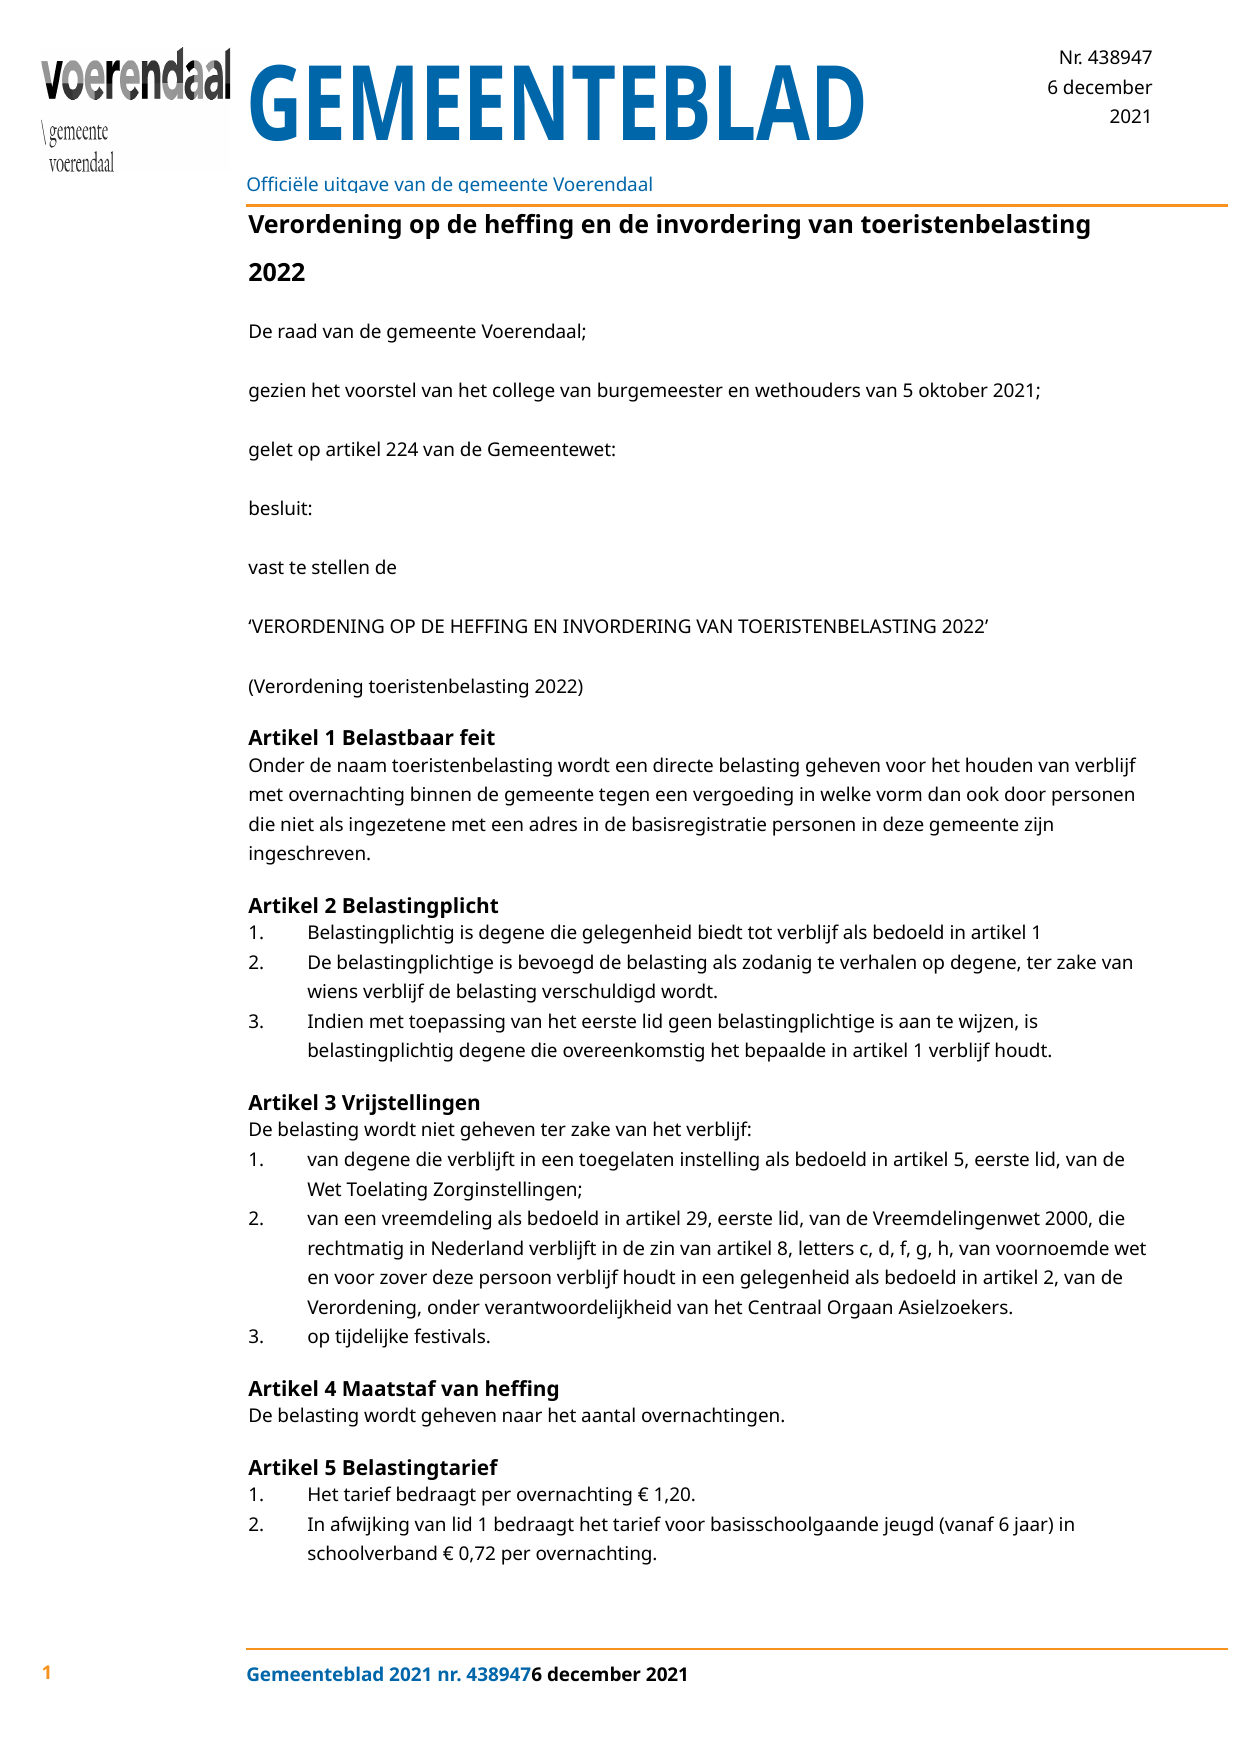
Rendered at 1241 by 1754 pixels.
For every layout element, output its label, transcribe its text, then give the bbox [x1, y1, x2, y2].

text (Verordening toeristenbelasting 2022) [248, 673, 1152, 699]
list van degene die verblijft in een toegelaten instelling als bedoeld in artikel 5, eerste lid, van de Wet Toelating Zorginstellingen; [248, 1146, 1152, 1201]
text Verordening op de heffing en de invordering van toeristenbelasting 2022 [248, 207, 1152, 288]
text De raad van de gemeente Voerendaal; [248, 318, 1152, 344]
list op tijdelijke festivals. [248, 1324, 1152, 1349]
text besluit: [248, 495, 1152, 521]
list De belastingplichtige is bevoegd de belasting als zodanig te verhalen op degene, ter zake van wiens verblijf de belasting verschuldigd wordt. [248, 949, 1152, 1004]
picture [41, 47, 231, 172]
text De belasting wordt niet geheven ter zake van het verblijf: [248, 1117, 1152, 1142]
list Het tarief bedraagt per overnachting € 1,20. [248, 1481, 1152, 1507]
text Artikel 2 Belastingplicht [248, 891, 1152, 919]
text Artikel 4 Maatstaf van heffing [248, 1374, 1152, 1402]
list van een vreemdeling als bedoeld in artikel 29, eerste lid, van de Vreemdelingenwet 2000, die rechtmatig in Nederland verblijft in de zin van artikel 8, letters c, d, f, g, h, van voornoemde wet en voor zover deze persoon verblijf houdt in een gelegenheid als bedoeld in artikel 2, van de Verordening, onder verantwoordelijkheid van het Centraal Orgaan Asielzoekers. [248, 1205, 1152, 1320]
text gelet op artikel 224 van de Gemeentewet: [248, 436, 1152, 462]
text Onder de naam toeristenbelasting wordt een directe belasting geheven voor het houden van verblijf met overnachting binnen de gemeente tegen een vergoeding in welke vorm dan ook door personen die niet als ingezetene met een adres in de basisregistratie personen in deze gemeente zijn ingeschreven. [248, 752, 1152, 866]
text gezien het voorstel van het college van burgemeester en wethouders van 5 oktober 2021; [248, 377, 1152, 403]
text Artikel 5 Belastingtarief [248, 1453, 1152, 1481]
text De belasting wordt geheven naar het aantal overnachtingen. [248, 1402, 1152, 1428]
text Artikel 3 Vrijstellingen [248, 1088, 1152, 1117]
list In afwijking van lid 1 bedraagt het tarief voor basisschoolgaande jeugd (vanaf 6 jaar) in schoolverband € 0,72 per overnachting. [248, 1511, 1152, 1566]
text vast te stellen de [248, 554, 1152, 580]
text Artikel 1 Belastbaar feit [248, 723, 1152, 752]
list Indien met toepassing van het eerste lid geen belastingplichtige is aan te wijzen, is belastingplichtig degene die overeenkomstig het bepaalde in artikel 1 verblijf houdt. [248, 1008, 1152, 1063]
text ‘VERORDENING OP DE HEFFING EN INVORDERING VAN TOERISTENBELASTING 2022’ [248, 614, 1152, 639]
list Belastingplichtig is degene die gelegenheid biedt tot verblijf als bedoeld in artikel 1 [248, 919, 1152, 945]
